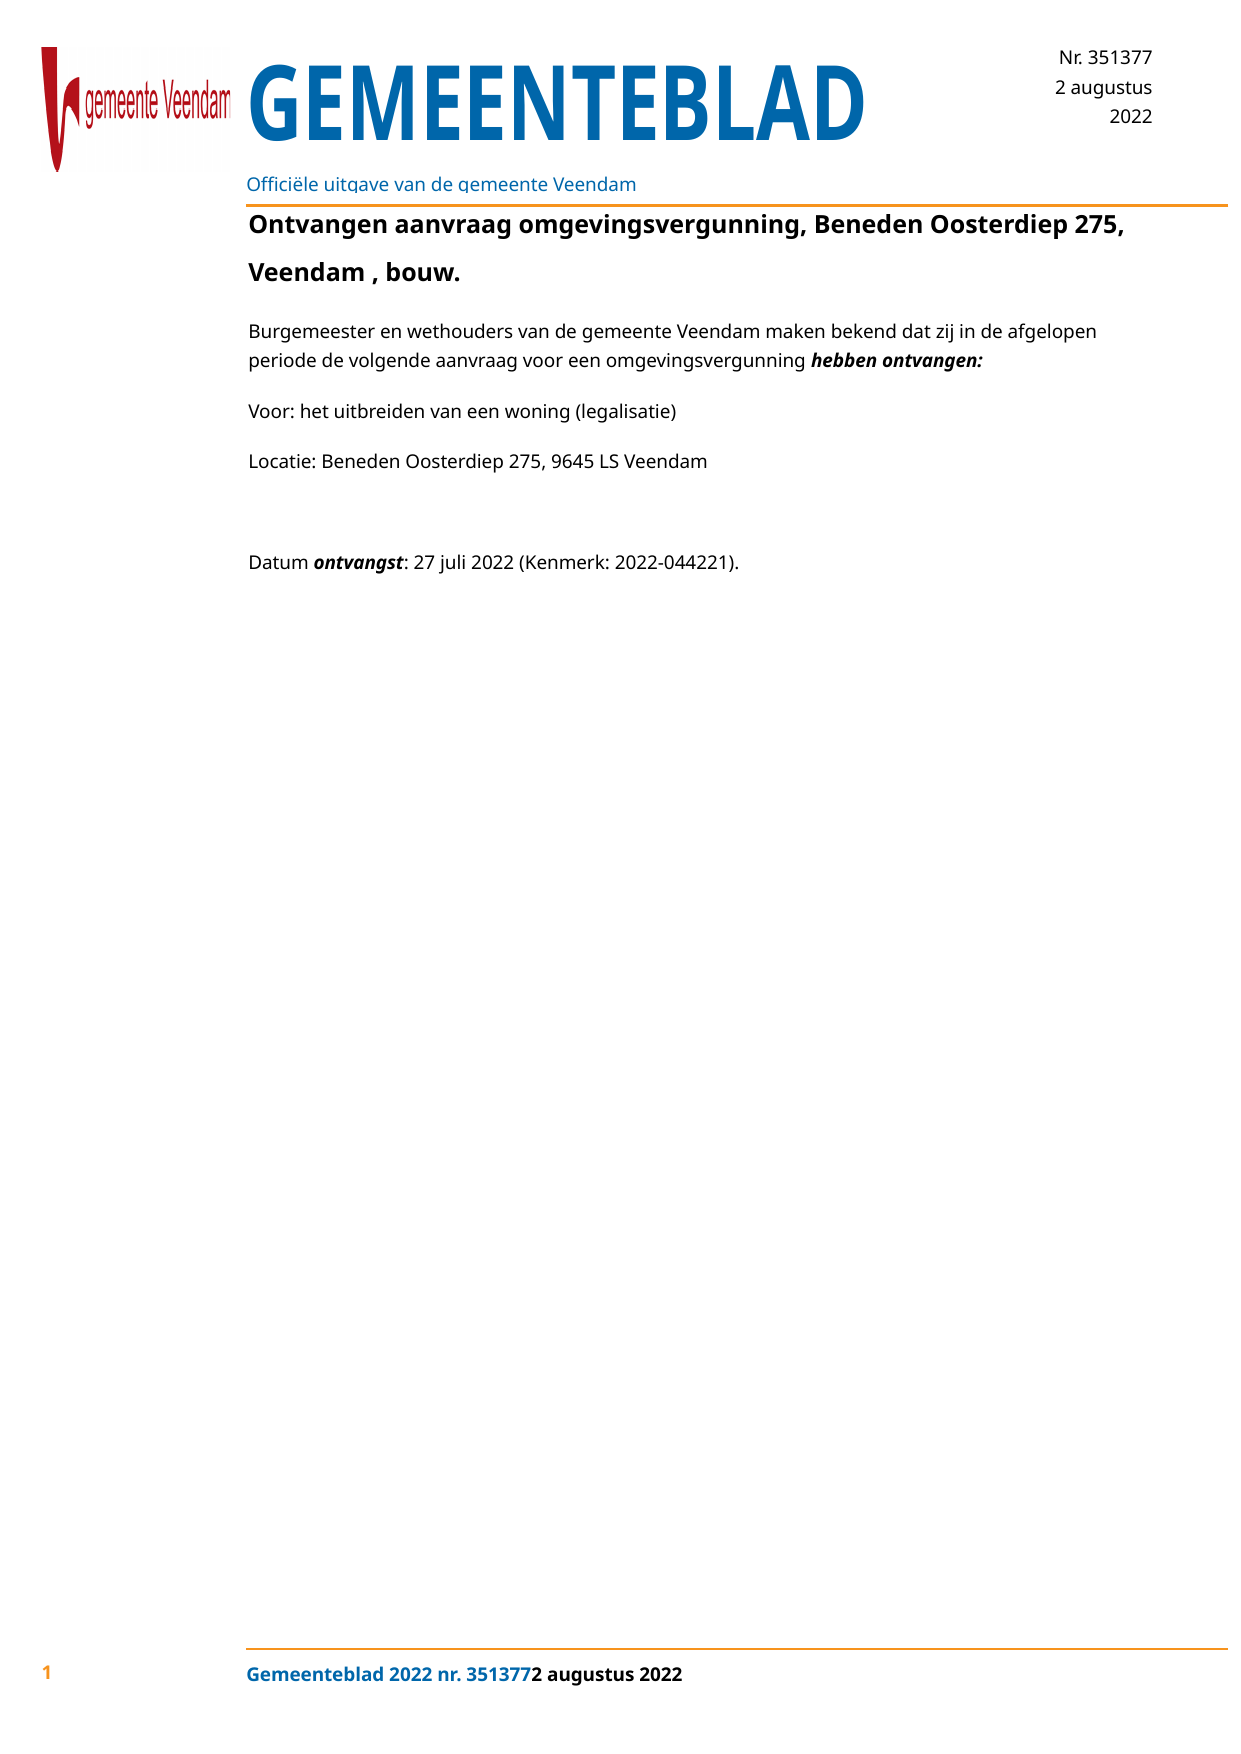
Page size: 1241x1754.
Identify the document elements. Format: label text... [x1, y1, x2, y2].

text Ontvangen aanvraag omgevingsvergunning, Beneden Oosterdiep 275, Veendam , bouw. [248, 207, 1152, 288]
text Voor: het uitbreiden van een woning (legalisatie) [248, 398, 1152, 424]
text Datum ontvangst: 27 juli 2022 (Kenmerk: 2022-044221). [248, 549, 1152, 575]
picture [41, 47, 231, 172]
text Burgemeester en wethouders van de gemeente Veendam maken bekend dat zij in de afgelopen periode de volgende aanvraag voor een omgevingsvergunning hebben ontvangen: [248, 318, 1152, 373]
text Locatie: Beneden Oosterdiep 275, 9645 LS Veendam [248, 448, 1152, 474]
